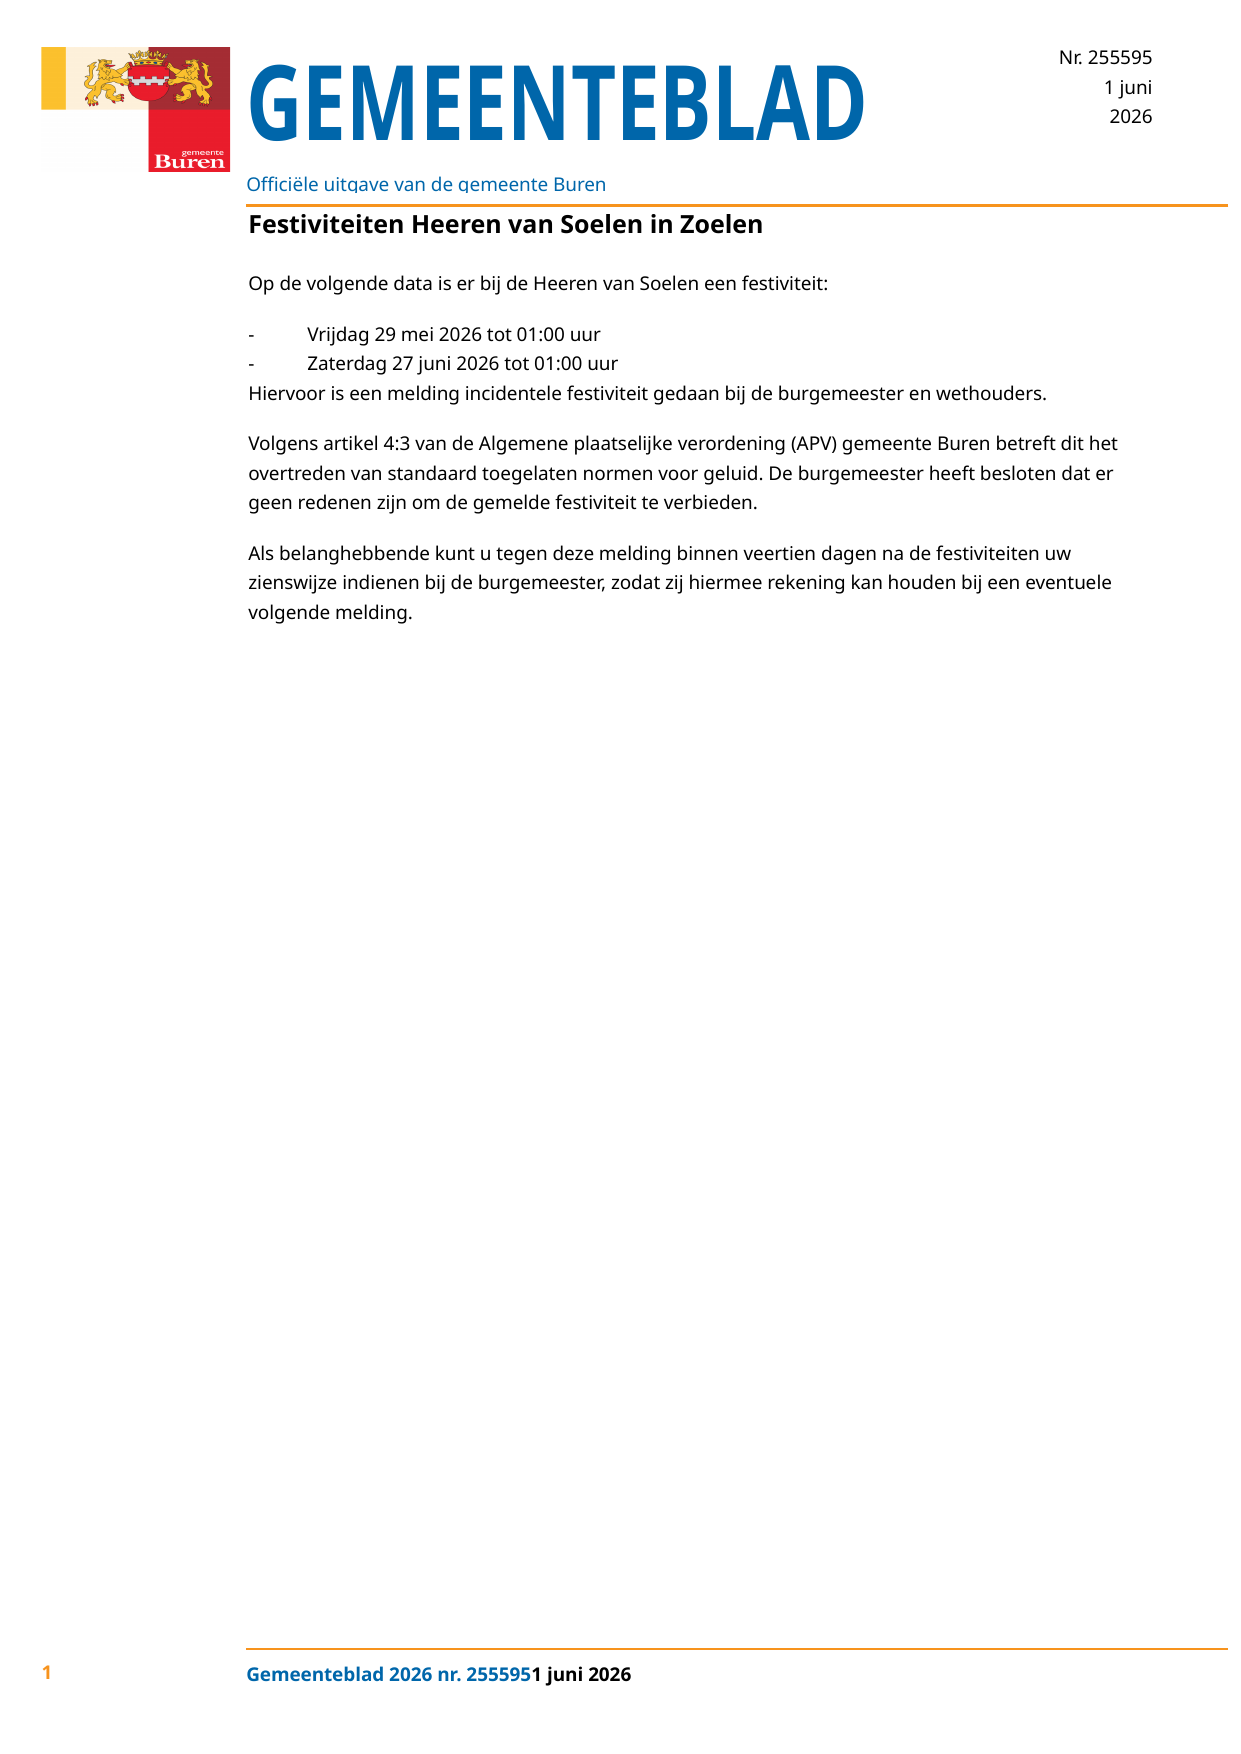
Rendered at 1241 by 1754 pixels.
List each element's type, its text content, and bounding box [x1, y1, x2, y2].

list Zaterdag 27 juni 2026 tot 01:00 uur [248, 350, 1152, 376]
text Op de volgende data is er bij de Heeren van Soelen een festiviteit: [248, 270, 1152, 296]
text Volgens artikel 4:3 van de Algemene plaatselijke verordening (APV) gemeente Buren betreft dit het overtreden van standaard toegelaten normen voor geluid. De burgemeester heeft besloten dat er geen redenen zijn om de gemelde festiviteit te verbieden. [248, 430, 1152, 515]
list Vrijdag 29 mei 2026 tot 01:00 uur [248, 321, 1152, 346]
picture [41, 47, 231, 172]
text Hiervoor is een melding incidentele festiviteit gedaan bij de burgemeester en wethouders. [248, 380, 1152, 406]
text Als belanghebbende kunt u tegen deze melding binnen veertien dagen na de festiviteiten uw zienswijze indienen bij de burgemeester, zodat zij hiermee rekening kan houden bij een eventuele volgende melding. [248, 540, 1152, 625]
text Festiviteiten Heeren van Soelen in Zoelen [248, 207, 1152, 241]
